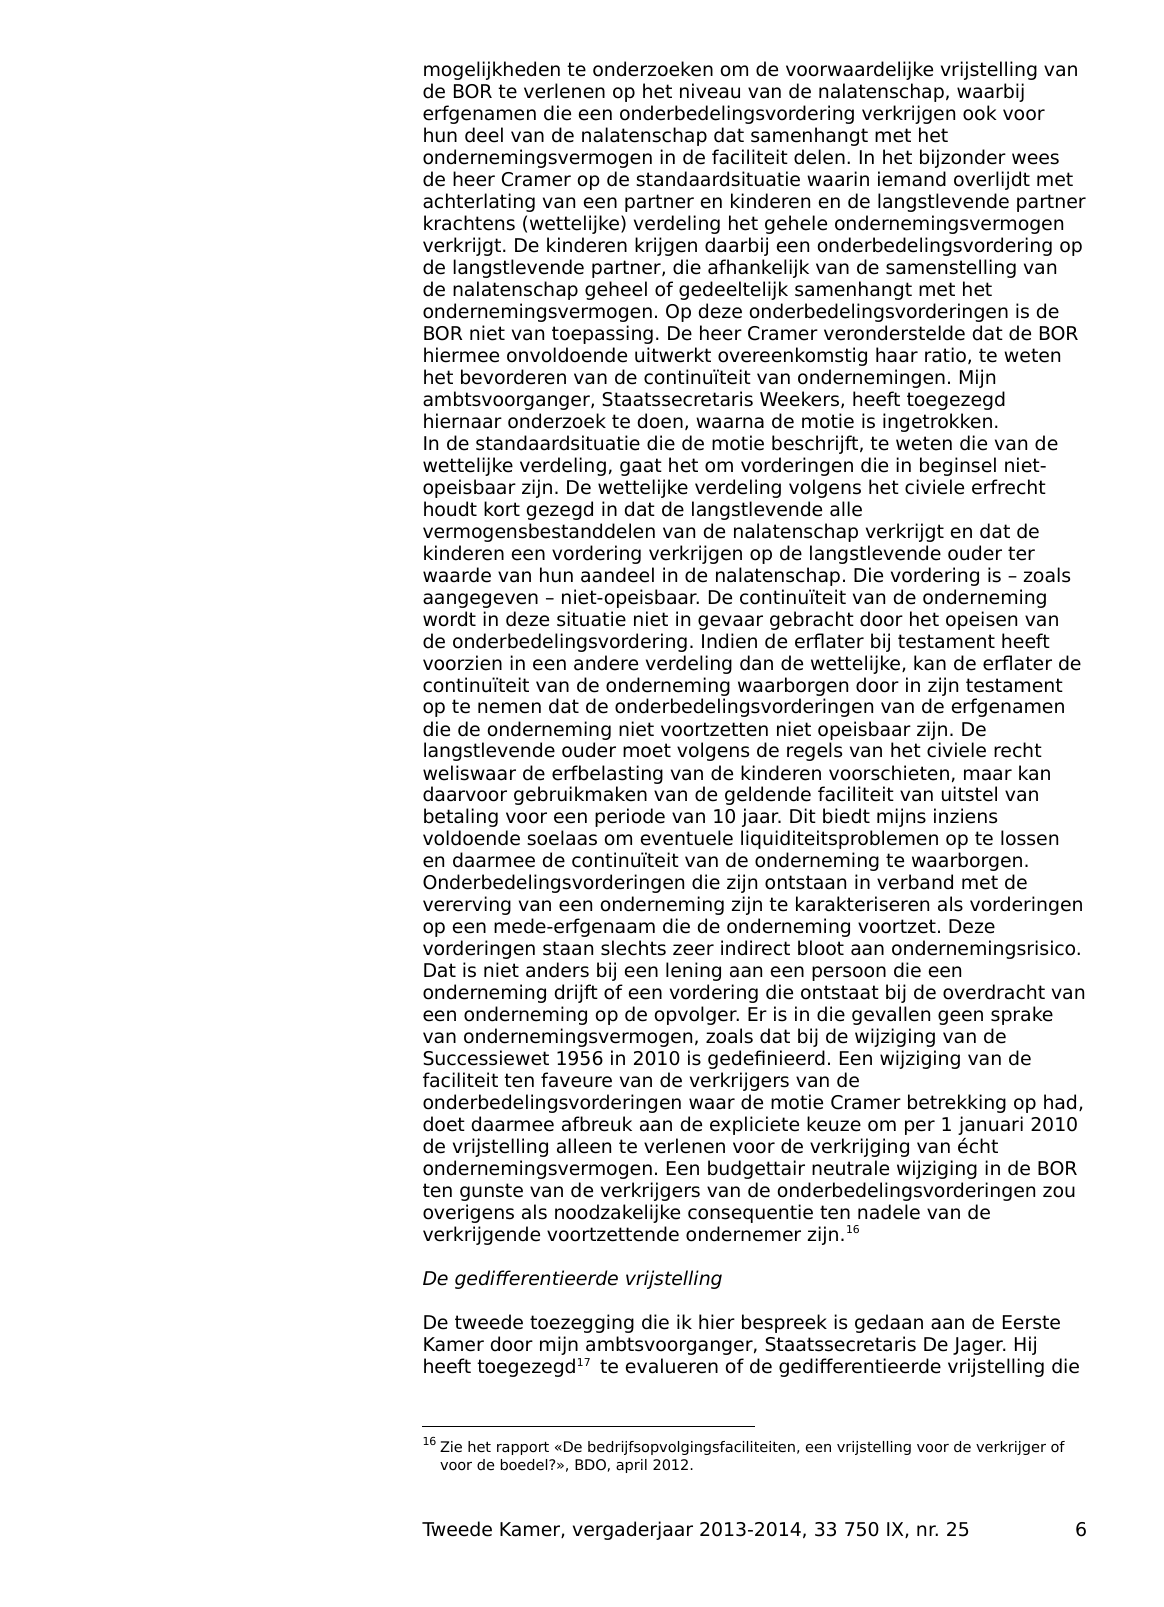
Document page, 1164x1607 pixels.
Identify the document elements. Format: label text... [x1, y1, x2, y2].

text Zie het rapport «De bedrijfsopvolgingsfaciliteiten, een vrijstelling voor de verkrijger of voor de boedel?», BDO, april 2012. [422, 1435, 1087, 1474]
text In de standaardsituatie die de motie beschrijft, te weten die van de wettelijke verdeling, gaat het om vorderingen die in beginsel niet-opeisbaar zijn. De wettelijke verdeling volgens het civiele erfrecht houdt kort gezegd in dat de langstlevende alle vermogensbestanddelen van de nalatenschap verkrijgt en dat de kinderen een vordering verkrijgen op de langstlevende ouder ter waarde van hun aandeel in de nalatenschap. Die vordering is – zoals aangegeven – niet-opeisbaar. De continuïteit van de onderneming wordt in deze situatie niet in gevaar gebracht door het opeisen van de onderbedelingsvordering. Indien de erflater bij testament heeft voorzien in een andere verdeling dan de wettelijke, kan de erflater de continuïteit van de onderneming waarborgen door in zijn testament op te nemen dat de onderbedelingsvorderingen van de erfgenamen die de onderneming niet voortzetten niet opeisbaar zijn. De langstlevende ouder moet volgens de regels van het civiele recht weliswaar de erfbelasting van de kinderen voorschieten, maar kan daarvoor gebruikmaken van de geldende faciliteit van uitstel van betaling voor een periode van 10 jaar. Dit biedt mijns inziens voldoende soelaas om eventuele liquiditeitsproblemen op te lossen en daarmee de continuïteit van de onderneming te waarborgen. Onderbedelingsvorderingen die zijn ontstaan in verband met de vererving van een onderneming zijn te karakteriseren als vorderingen op een mede-erfgenaam die de onderneming voortzet. Deze vorderingen staan slechts zeer indirect bloot aan ondernemingsrisico. Dat is niet anders bij een lening aan een persoon die een onderneming drijft of een vordering die ontstaat bij de overdracht van een onderneming op de opvolger. Er is in die gevallen geen sprake van ondernemingsvermogen, zoals dat bij de wijziging van de Successiewet 1956 in 2010 is gedefinieerd. Een wijziging van de faciliteit ten faveure van de verkrijgers van de onderbedelingsvorderingen waar de motie Cramer betrekking op had, doet daarmee afbreuk aan de expliciete keuze om per 1 januari 2010 de vrijstelling alleen te verlenen voor de verkrijging van écht ondernemingsvermogen. Een budgettair neutrale wijziging in de BOR ten gunste van de verkrijgers van de onderbedelingsvorderingen zou overigens als noodzakelijke consequentie ten nadele van de verkrijgende voortzettende ondernemer zijn. [422, 433, 1087, 1246]
text De tweede toezegging die ik hier bespreek is gedaan aan de Eerste Kamer door mijn ambtsvoorganger, Staatssecretaris De Jager. Hij heeft toegezegd te evalueren of de gedifferentieerde vrijstelling die [422, 1312, 1087, 1378]
subtitle De gedifferentieerde vrijstelling [422, 1268, 1087, 1290]
text mogelijkheden te onderzoeken om de voorwaardelijke vrijstelling van de BOR te verlenen op het niveau van de nalatenschap, waarbij erfgenamen die een onderbedelingsvordering verkrijgen ook voor hun deel van de nalatenschap dat samenhangt met het ondernemingsvermogen in de faciliteit delen. In het bijzonder wees de heer Cramer op de standaardsituatie waarin iemand overlijdt met achterlating van een partner en kinderen en de langstlevende partner krachtens (wettelijke) verdeling het gehele ondernemingsvermogen verkrijgt. De kinderen krijgen daarbij een onderbedelingsvordering op de langstlevende partner, die afhankelijk van de samenstelling van de nalatenschap geheel of gedeeltelijk samenhangt met het ondernemingsvermogen. Op deze onderbedelingsvorderingen is de BOR niet van toepassing. De heer Cramer veronderstelde dat de BOR hiermee onvoldoende uitwerkt overeenkomstig haar ratio, te weten het bevorderen van de continuïteit van ondernemingen. Mijn ambtsvoorganger, Staatssecretaris Weekers, heeft toegezegd hiernaar onderzoek te doen, waarna de motie is ingetrokken. [422, 59, 1087, 433]
